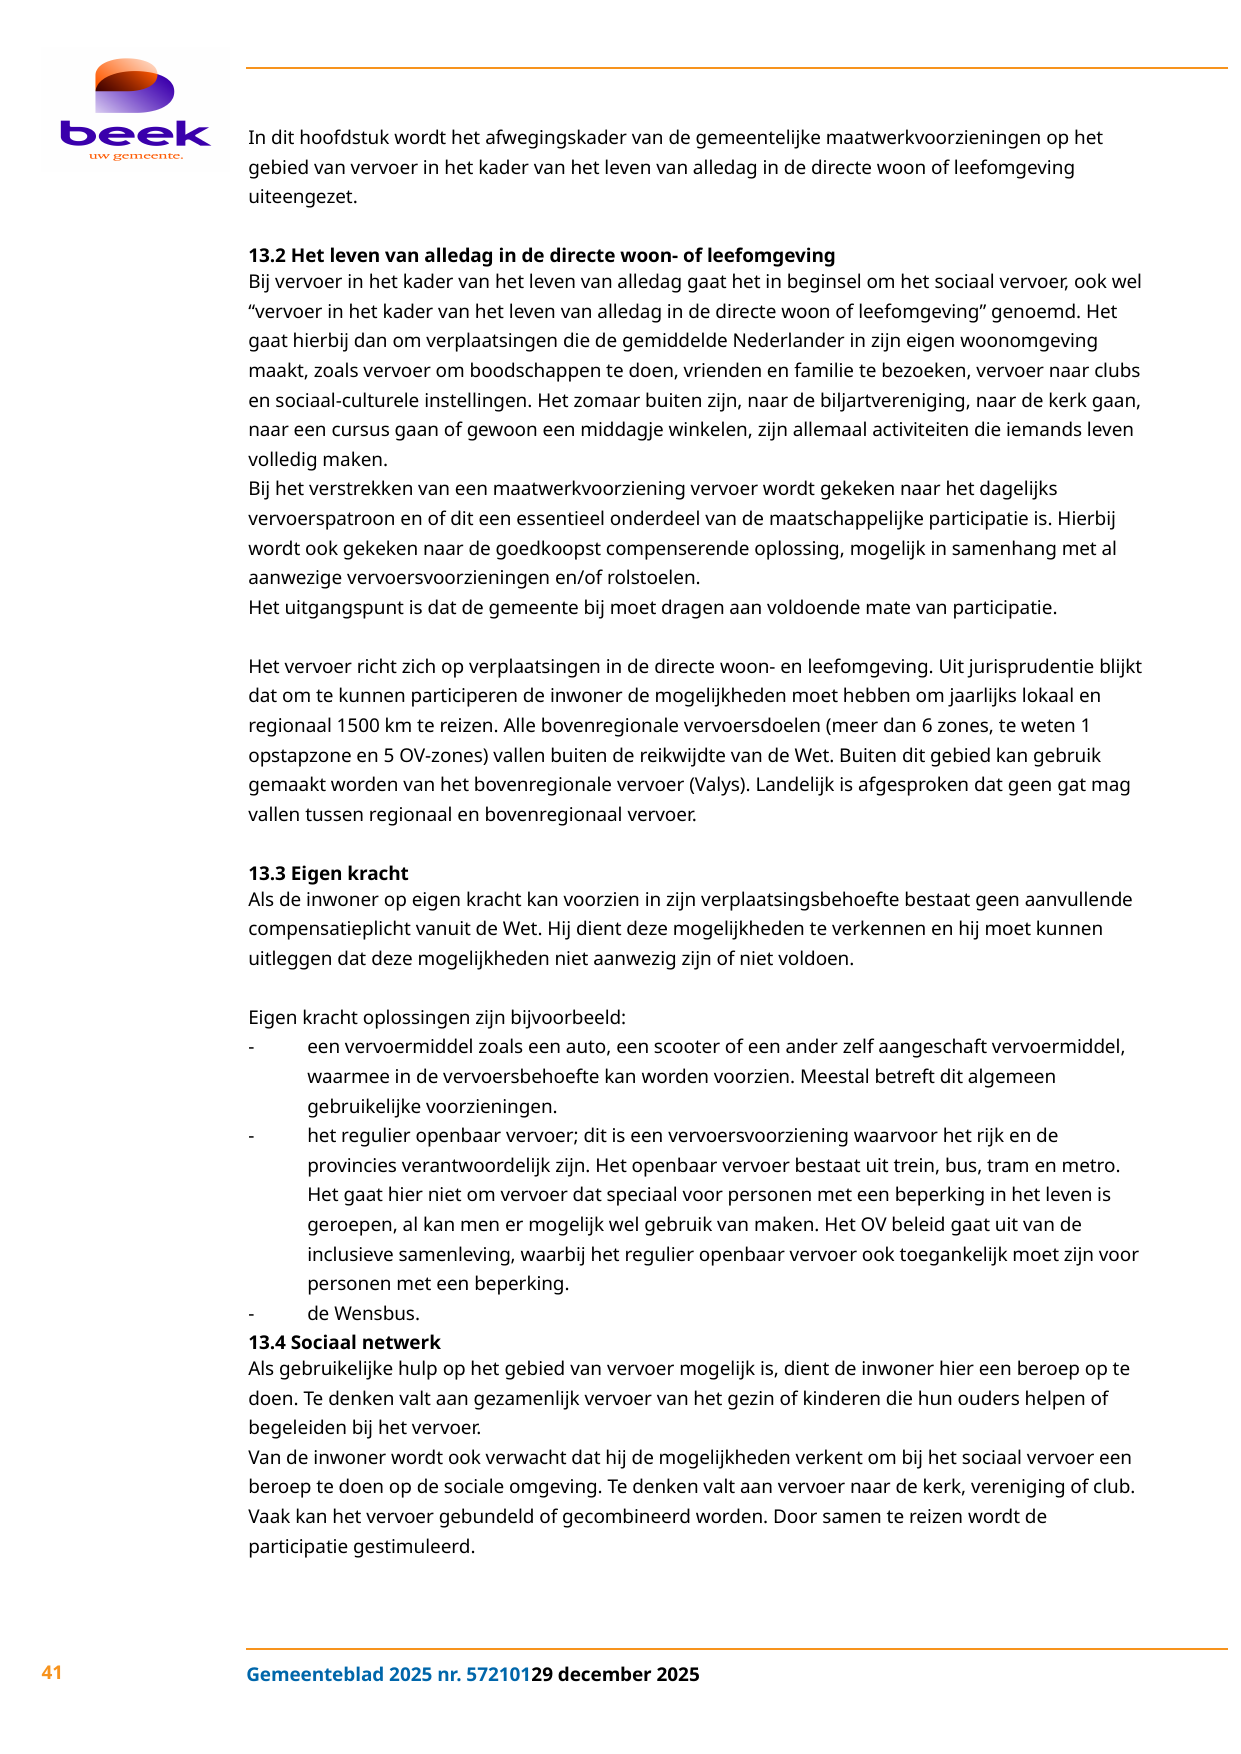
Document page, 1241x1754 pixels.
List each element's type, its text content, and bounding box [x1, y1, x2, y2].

text Als gebruikelijke hulp op het gebied van vervoer mogelijk is, dient de inwoner hier een beroep op te doen. Te denken valt aan gezamenlijk vervoer van het gezin of kinderen die hun ouders helpen of begeleiden bij het vervoer. [248, 1355, 1152, 1440]
text 13.4 Sociaal netwerk [248, 1329, 1152, 1355]
text Het vervoer richt zich op verplaatsingen in de directe woon- en leefomgeving. Uit jurisprudentie blijkt dat om te kunnen participeren de inwoner de mogelijkheden moet hebben om jaarlijks lokaal en regionaal 1500 km te reizen. Alle bovenregionale vervoersdoelen (meer dan 6 zones, te weten 1 opstapzone en 5 OV-zones) vallen buiten de reikwijdte van de Wet. Buiten dit gebied kan gebruik gemaakt worden van het bovenregionale vervoer (Valys). Landelijk is afgesproken dat geen gat mag vallen tussen regionaal en bovenregionaal vervoer. [248, 653, 1152, 827]
list een vervoermiddel zoals een auto, een scooter of een ander zelf aangeschaft vervoermiddel, waarmee in de vervoersbehoefte kan worden voorzien. Meestal betreft dit algemeen gebruikelijke voorzieningen. [248, 1034, 1152, 1119]
text 13.3 Eigen kracht [248, 860, 1152, 886]
list het regulier openbaar vervoer; dit is een vervoersvoorziening waarvoor het rijk en de provincies verantwoordelijk zijn. Het openbaar vervoer bestaat uit trein, bus, tram en metro. Het gaat hier niet om vervoer dat speciaal voor personen met een beperking in het leven is geroepen, al kan men er mogelijk wel gebruik van maken. Het OV beleid gaat uit van de inclusieve samenleving, waarbij het regulier openbaar vervoer ook toegankelijk moet zijn voor personen met een beperking. [248, 1122, 1152, 1296]
text Bij het verstrekken van een maatwerkvoorziening vervoer wordt gekeken naar het dagelijks vervoerspatroon en of dit een essentieel onderdeel van de maatschappelijke participatie is. Hierbij wordt ook gekeken naar de goedkoopst compenserende oplossing, mogelijk in samenhang met al aanwezige vervoersvoorzieningen en/of rolstoelen. [248, 476, 1152, 590]
text Het uitgangspunt is dat de gemeente bij moet dragen aan voldoende mate van participatie. [248, 594, 1152, 619]
list de Wensbus. [248, 1300, 1152, 1326]
text Eigen kracht oplossingen zijn bijvoorbeeld: [248, 1004, 1152, 1030]
text Van de inwoner wordt ook verwacht dat hij de mogelijkheden verkent om bij het sociaal vervoer een beroep te doen op de sociale omgeving. Te denken valt aan vervoer naar de kerk, vereniging of club. Vaak kan het vervoer gebundeld of gecombineerd worden. Door samen te reizen wordt de participatie gestimuleerd. [248, 1444, 1152, 1558]
text In dit hoofdstuk wordt het afwegingskader van de gemeentelijke maatwerkvoorzieningen op het gebied van vervoer in het kader van het leven van alledag in de directe woon of leefomgeving uiteengezet. [248, 124, 1152, 209]
text Als de inwoner op eigen kracht kan voorzien in zijn verplaatsingsbehoefte bestaat geen aanvullende compensatieplicht vanuit de Wet. Hij dient deze mogelijkheden te verkennen en hij moet kunnen uitleggen dat deze mogelijkheden niet aanwezig zijn of niet voldoen. [248, 886, 1152, 971]
picture [41, 47, 231, 172]
text 13.2 Het leven van alledag in de directe woon- of leefomgeving [248, 243, 1152, 268]
text Bij vervoer in het kader van het leven van alledag gaat het in beginsel om het sociaal vervoer, ook wel “vervoer in het kader van het leven van alledag in de directe woon of leefomgeving” genoemd. Het gaat hierbij dan om verplaatsingen die de gemiddelde Nederlander in zijn eigen woonomgeving maakt, zoals vervoer om boodschappen te doen, vrienden en familie te bezoeken, vervoer naar clubs en sociaal-culturele instellingen. Het zomaar buiten zijn, naar de biljartvereniging, naar de kerk gaan, naar een cursus gaan of gewoon een middagje winkelen, zijn allemaal activiteiten die iemands leven volledig maken. [248, 268, 1152, 472]
